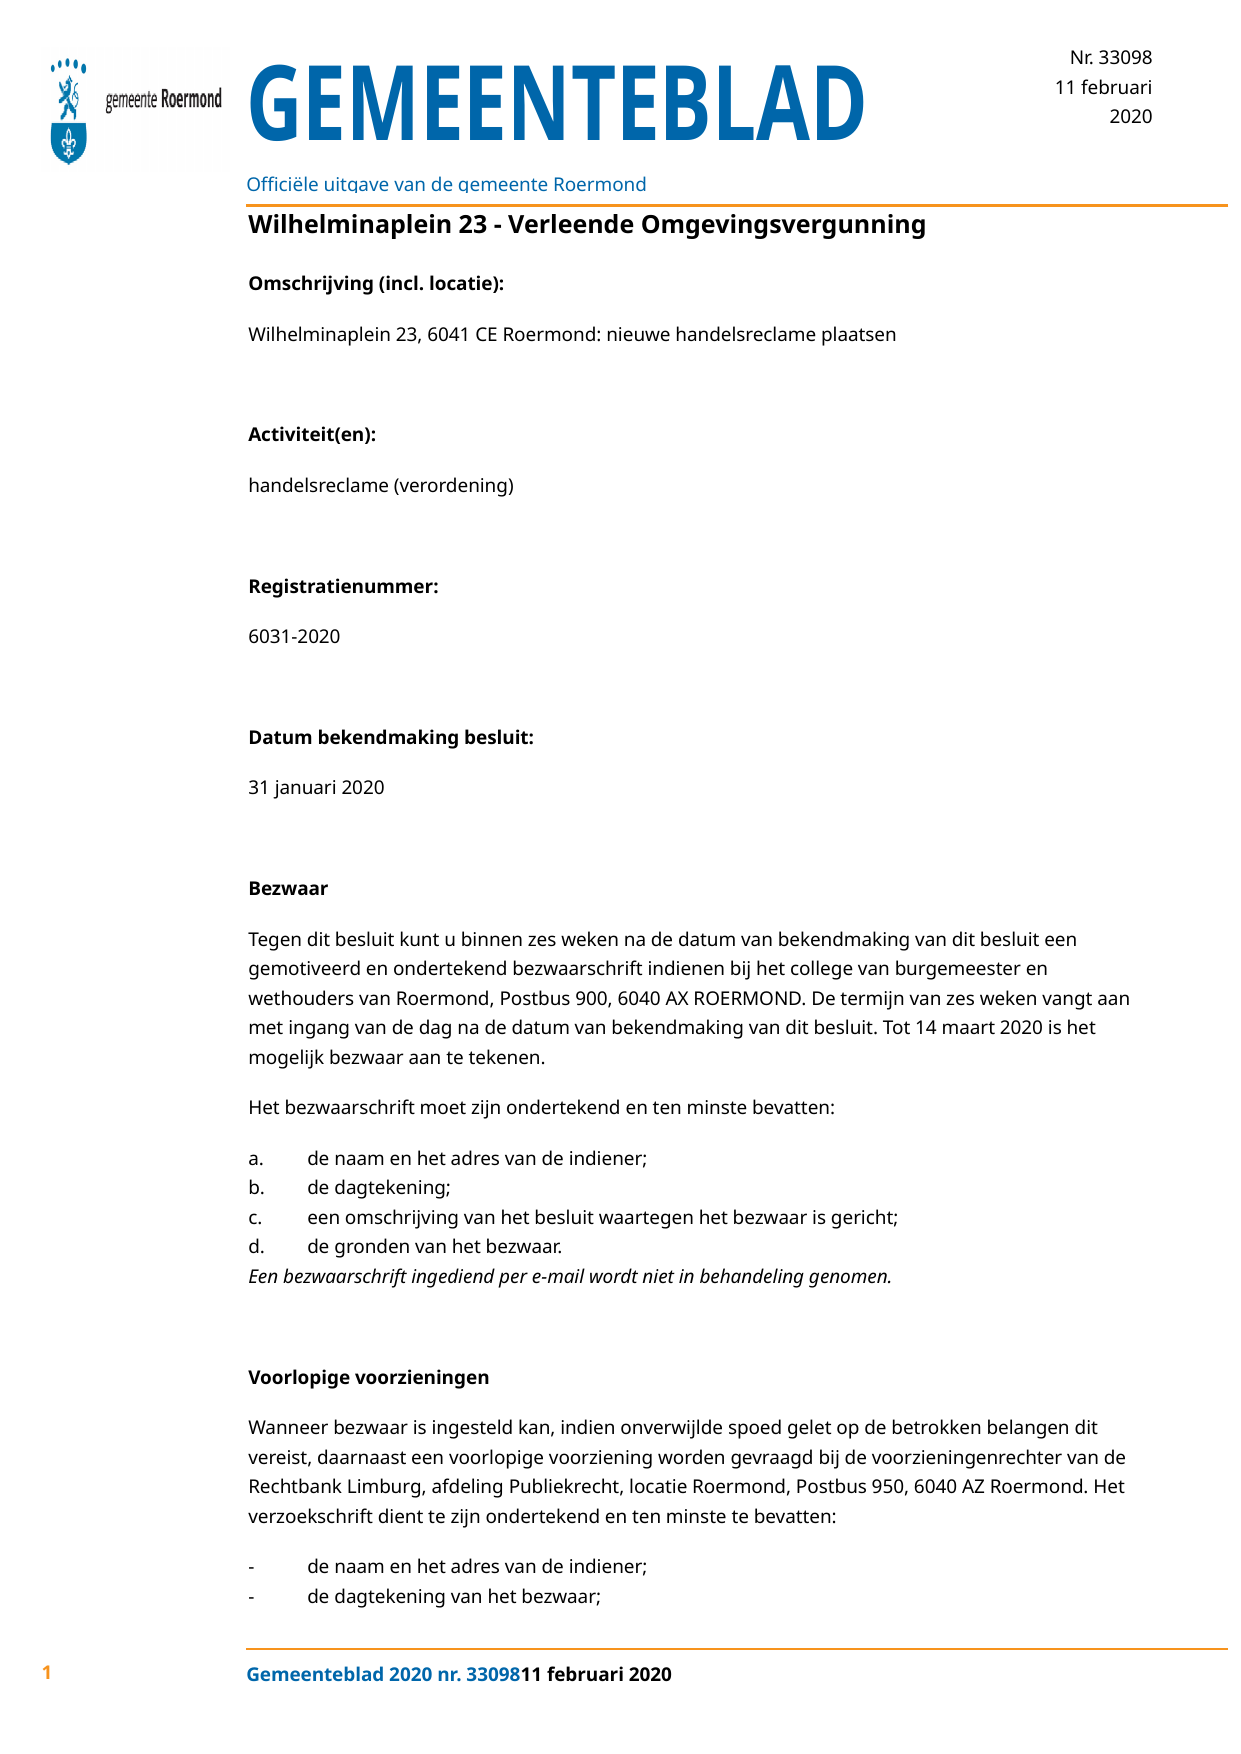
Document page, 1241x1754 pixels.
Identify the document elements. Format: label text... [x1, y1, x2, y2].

list een omschrijving van het besluit waartegen het bezwaar is gericht; [248, 1204, 1152, 1230]
list de naam en het adres van de indiener; [248, 1145, 1152, 1171]
text Voorlopige voorzieningen [248, 1364, 1152, 1390]
text 6031-2020 [248, 623, 1152, 649]
text Wanneer bezwaar is ingesteld kan, indien onverwijlde spoed gelet op de betrokken belangen dit vereist, daarnaast een voorlopige voorziening worden gevraagd bij de voorzieningenrechter van de Rechtbank Limburg, afdeling Publiekrecht, locatie Roermond, Postbus 950, 6040 AZ Roermond. Het verzoekschrift dient te zijn ondertekend en ten minste te bevatten: [248, 1414, 1152, 1529]
list de dagtekening van het bezwaar; [248, 1583, 1152, 1609]
list de gronden van het bezwaar. [248, 1234, 1152, 1259]
text Omschrijving (incl. locatie): [248, 270, 1152, 296]
text Tegen dit besluit kunt u binnen zes weken na de datum van bekendmaking van dit besluit een gemotiveerd en ondertekend bezwaarschrift indienen bij het college van burgemeester en wethouders van Roermond, Postbus 900, 6040 AX ROERMOND. De termijn van zes weken vangt aan met ingang van de dag na de datum van bekendmaking van dit besluit. Tot 14 maart 2020 is het mogelijk bezwaar aan te tekenen. [248, 926, 1152, 1070]
text Het bezwaarschrift moet zijn ondertekend en ten minste bevatten: [248, 1094, 1152, 1120]
text 31 januari 2020 [248, 774, 1152, 800]
text Datum bekendmaking besluit: [248, 724, 1152, 750]
text Een bezwaarschrift ingediend per e-mail wordt niet in behandeling genomen. [248, 1263, 1152, 1289]
text Wilhelminaplein 23, 6041 CE Roermond: nieuwe handelsreclame plaatsen [248, 321, 1152, 346]
text Bezwaar [248, 875, 1152, 901]
list de naam en het adres van de indiener; [248, 1554, 1152, 1579]
text Wilhelminaplein 23 - Verleende Omgevingsvergunning [248, 207, 1152, 241]
text Registratienummer: [248, 573, 1152, 598]
picture [41, 47, 231, 172]
text handelsreclame (verordening) [248, 472, 1152, 498]
text Activiteit(en): [248, 422, 1152, 447]
list de dagtekening; [248, 1174, 1152, 1200]
